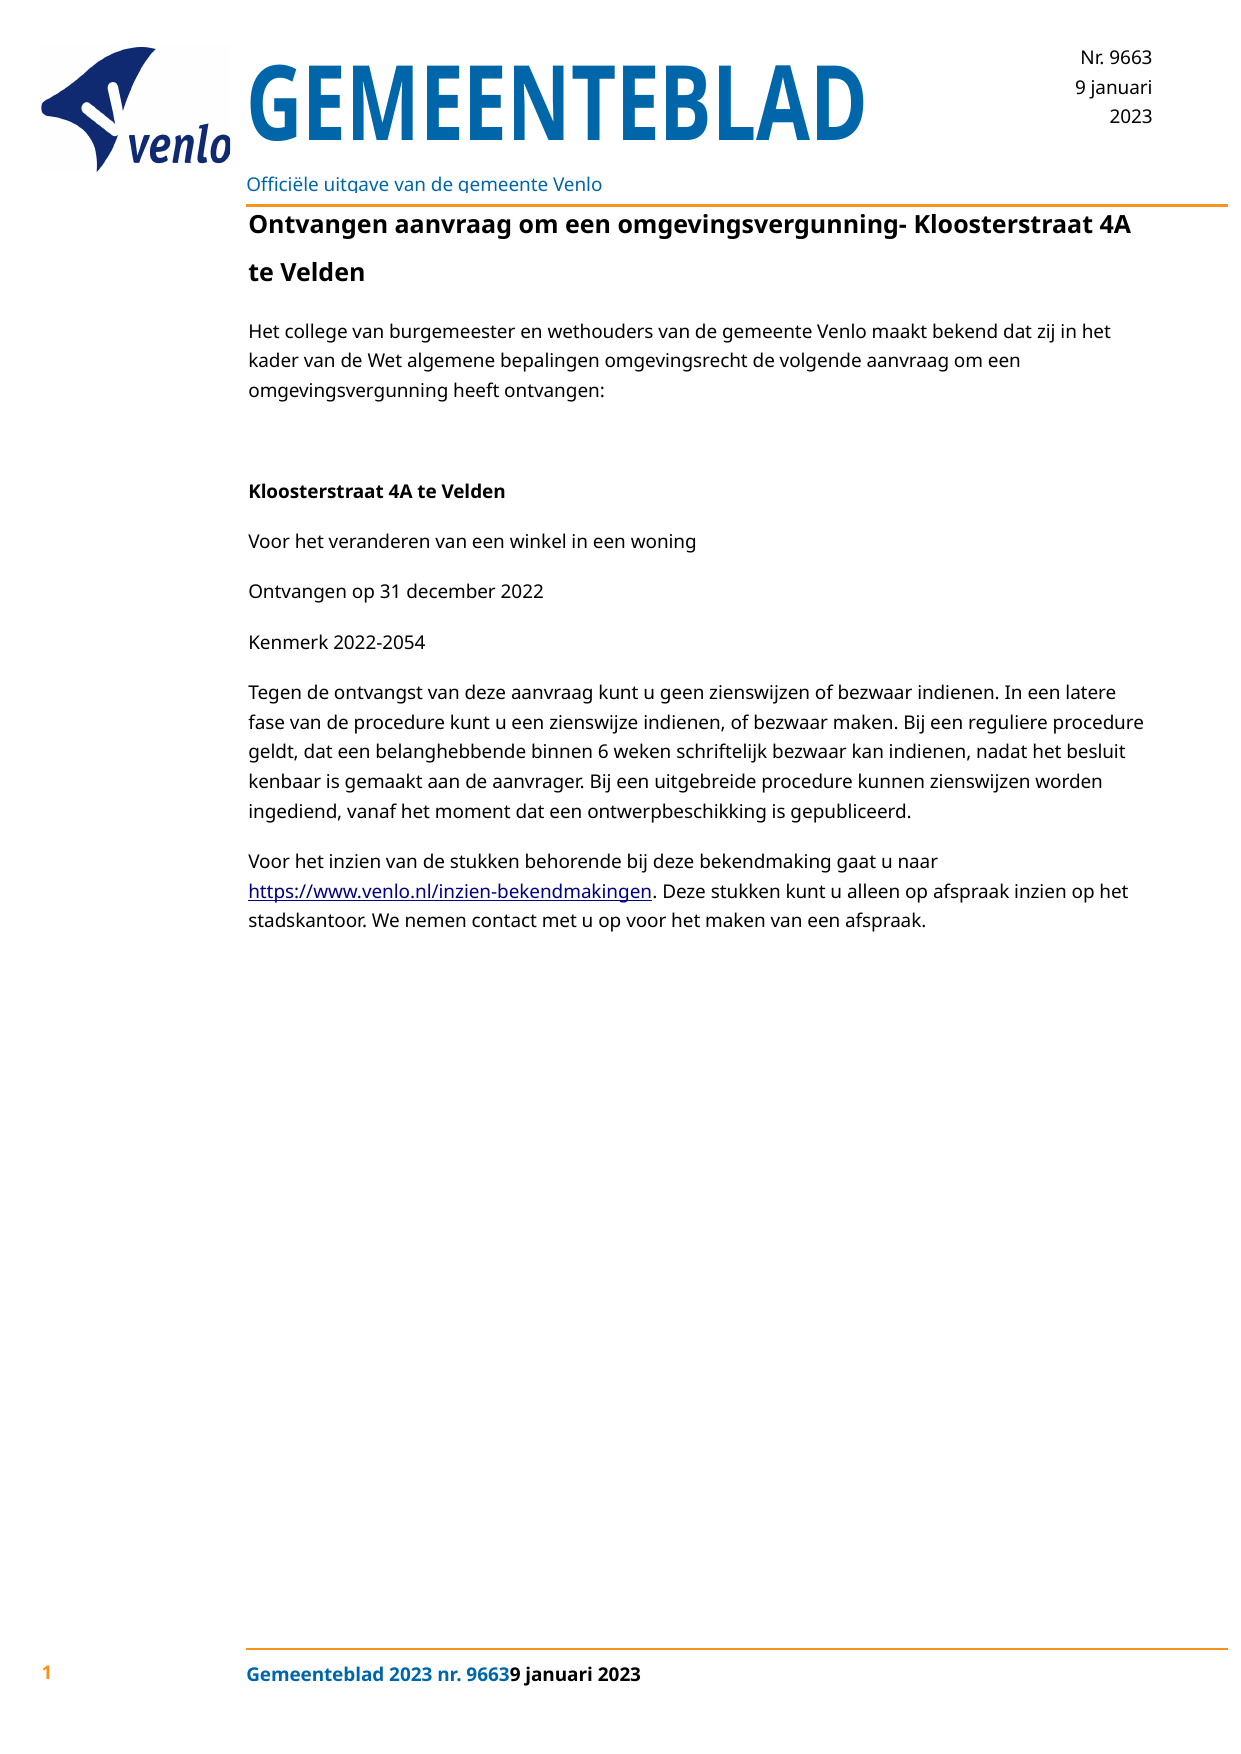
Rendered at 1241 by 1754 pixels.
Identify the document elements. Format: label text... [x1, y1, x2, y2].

text Kloosterstraat 4A te Velden [248, 478, 1152, 504]
text Het college van burgemeester en wethouders van de gemeente Venlo maakt bekend dat zij in het kader van de Wet algemene bepalingen omgevingsrecht de volgende aanvraag om een omgevingsvergunning heeft ontvangen: [248, 318, 1152, 403]
text Ontvangen aanvraag om een omgevingsvergunning- Kloosterstraat 4A te Velden [248, 207, 1152, 288]
text Tegen de ontvangst van deze aanvraag kunt u geen zienswijzen of bezwaar indienen. In een latere fase van de procedure kunt u een zienswijze indienen, of bezwaar maken. Bij een reguliere procedure geldt, dat een belanghebbende binnen 6 weken schriftelijk bezwaar kan indienen, nadat het besluit kenbaar is gemaakt aan de aanvrager. Bij een uitgebreide procedure kunnen zienswijzen worden ingediend, vanaf het moment dat een ontwerpbeschikking is gepubliceerd. [248, 679, 1152, 824]
picture [41, 47, 231, 172]
text Kenmerk 2022-2054 [248, 629, 1152, 655]
text Voor het veranderen van een winkel in een woning [248, 528, 1152, 554]
text Voor het inzien van de stukken behorende bij deze bekendmaking gaat u naar https://www.venlo.nl/inzien-bekendmakingen. Deze stukken kunt u alleen op afspraak inzien op het stadskantoor. We nemen contact met u op voor het maken van een afspraak. [248, 848, 1152, 933]
text Ontvangen op 31 december 2022 [248, 579, 1152, 604]
